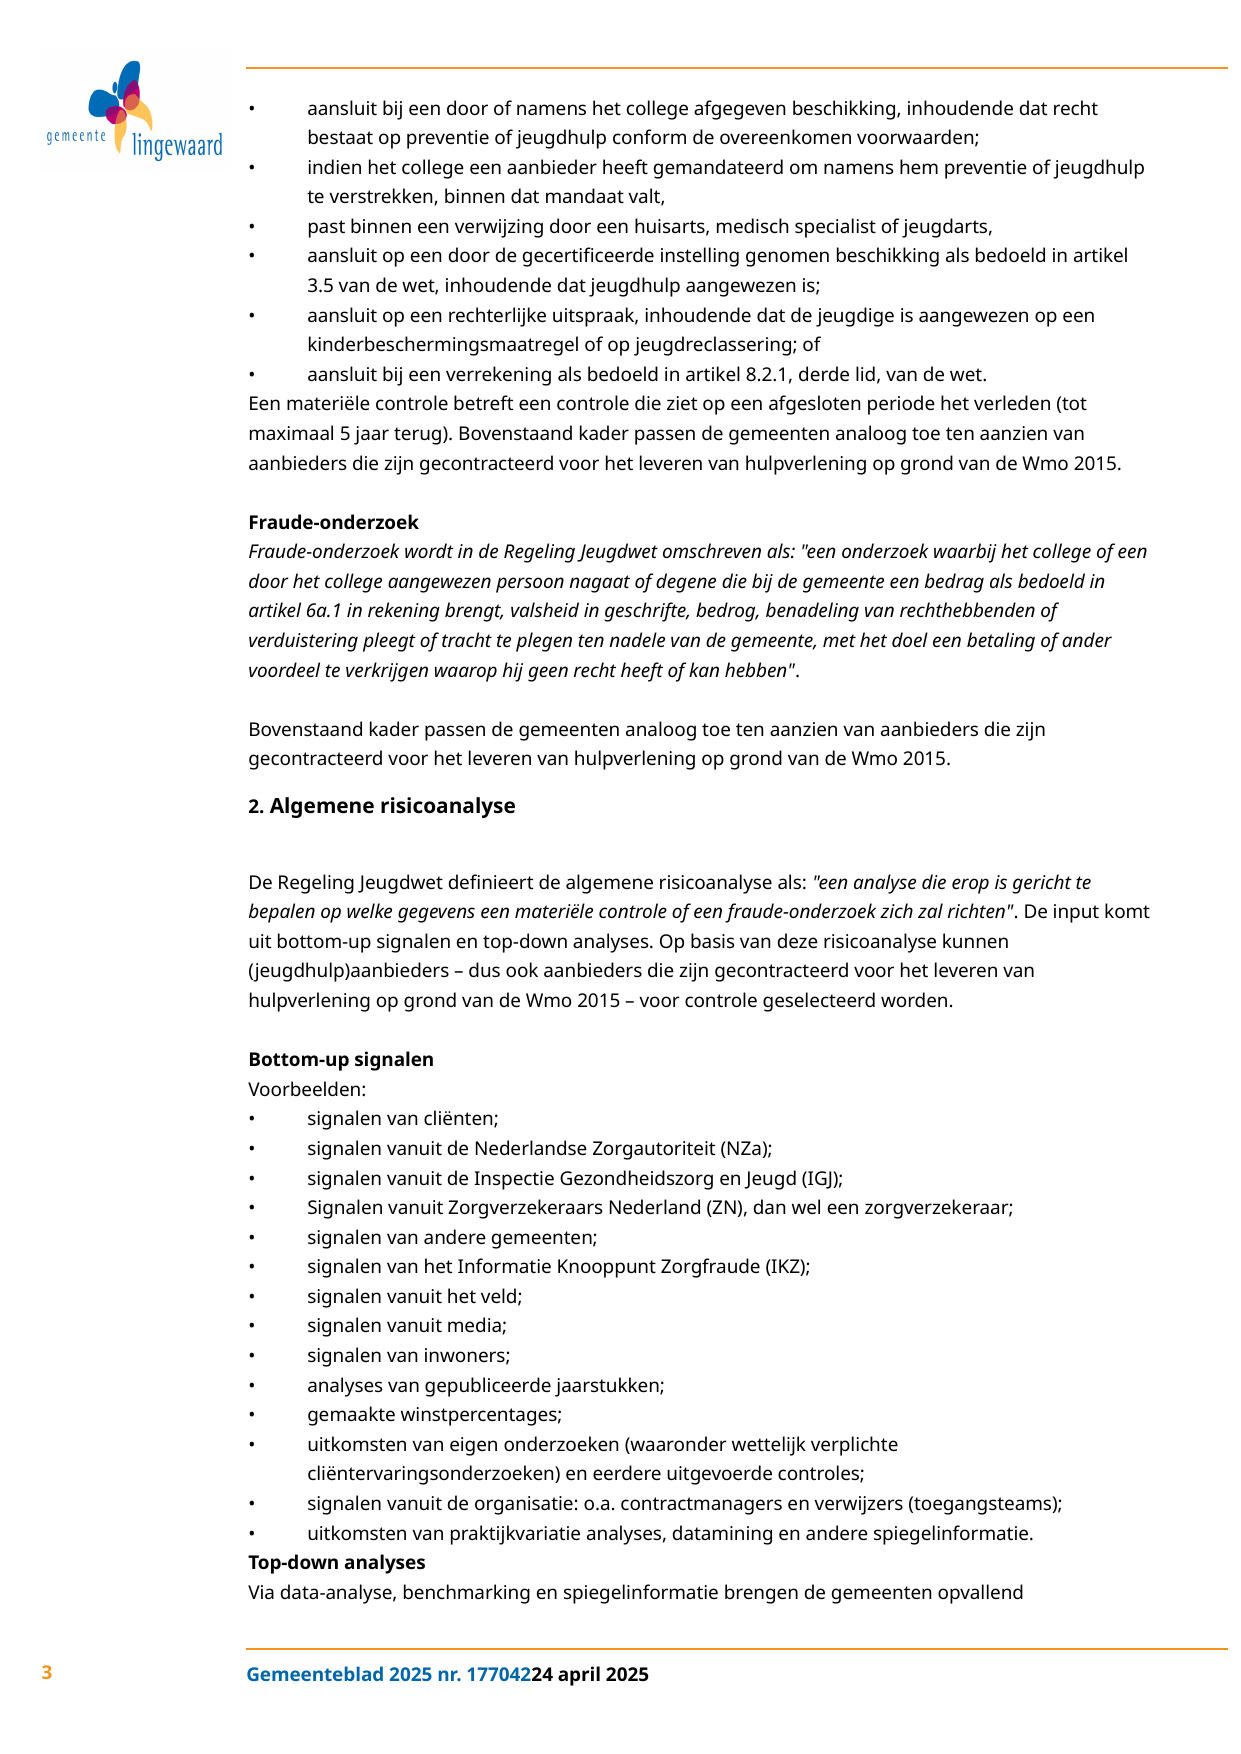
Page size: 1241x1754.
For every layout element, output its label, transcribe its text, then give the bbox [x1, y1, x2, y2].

list gemaakte winstpercentages; [248, 1401, 1152, 1427]
list aansluit op een rechterlijke uitspraak, inhoudende dat de jeugdige is aangewezen op een kinderbeschermingsmaatregel of op jeugdreclassering; of [248, 302, 1152, 357]
list analyses van gepubliceerde jaarstukken; [248, 1372, 1152, 1398]
text Top-down analyses [248, 1549, 1152, 1575]
text Bovenstaand kader passen de gemeenten analoog toe ten aanzien van aanbieders die zijn gecontracteerd voor het leveren van hulpverlening op grond van de Wmo 2015. [248, 716, 1152, 771]
list aansluit bij een verrekening als bedoeld in artikel 8.2.1, derde lid, van de wet. [248, 361, 1152, 387]
text Fraude-onderzoek wordt in de Regeling Jeugdwet omschreven als: "een onderzoek waarbij het college of een door het college aangewezen persoon nagaat of degene die bij de gemeente een bedrag als bedoeld in artikel 6a.1 in rekening brengt, valsheid in geschrifte, bedrog, benadeling van rechthebbenden of verduistering pleegt of tracht te plegen ten nadele van de gemeente, met het doel een betaling of ander voordeel te verkrijgen waarop hij geen recht heeft of kan hebben". [248, 538, 1152, 683]
list past binnen een verwijzing door een huisarts, medisch specialist of jeugdarts, [248, 213, 1152, 239]
list indien het college een aanbieder heeft gemandateerd om namens hem preventie of jeugdhulp te verstrekken, binnen dat mandaat valt, [248, 154, 1152, 209]
list signalen van inwoners; [248, 1342, 1152, 1368]
list Signalen vanuit Zorgverzekeraars Nederland (ZN), dan wel een zorgverzekeraar; [248, 1194, 1152, 1220]
text Voorbeelden: [248, 1076, 1152, 1102]
list uitkomsten van eigen onderzoeken (waaronder wettelijk verplichte cliëntervaringsonderzoeken) en eerdere uitgevoerde controles; [248, 1431, 1152, 1486]
text Bottom-up signalen [248, 1046, 1152, 1072]
text Een materiële controle betreft een controle die ziet op een afgesloten periode het verleden (tot maximaal 5 jaar terug). Bovenstaand kader passen de gemeenten analoog toe ten aanzien van aanbieders die zijn gecontracteerd voor het leveren van hulpverlening op grond van de Wmo 2015. [248, 391, 1152, 476]
list aansluit bij een door of namens het college afgegeven beschikking, inhoudende dat recht bestaat op preventie of jeugdhulp conform de overeenkomen voorwaarden; [248, 95, 1152, 150]
text 2. Algemene risicoanalyse [248, 791, 1152, 820]
list signalen vanuit het veld; [248, 1283, 1152, 1309]
list signalen van andere gemeenten; [248, 1224, 1152, 1250]
text Via data-analyse, benchmarking en spiegelinformatie brengen de gemeenten opvallend [248, 1579, 1152, 1605]
list signalen vanuit de Nederlandse Zorgautoriteit (NZa); [248, 1135, 1152, 1161]
picture [41, 47, 231, 172]
list signalen van het Informatie Knooppunt Zorgfraude (IKZ); [248, 1253, 1152, 1279]
text Fraude-onderzoek [248, 509, 1152, 535]
list uitkomsten van praktijkvariatie analyses, datamining en andere spiegelinformatie. [248, 1520, 1152, 1546]
list signalen van cliënten; [248, 1106, 1152, 1131]
text De Regeling Jeugdwet definieert de algemene risicoanalyse als: "een analyse die erop is gericht te bepalen op welke gegevens een materiële controle of een fraude-onderzoek zich zal richten". De input komt uit bottom-up signalen en top-down analyses. Op basis van deze risicoanalyse kunnen (jeugdhulp)aanbieders – dus ook aanbieders die zijn gecontracteerd voor het leveren van hulpverlening op grond van de Wmo 2015 – voor controle geselecteerd worden. [248, 869, 1152, 1013]
list signalen vanuit media; [248, 1313, 1152, 1338]
list aansluit op een door de gecertificeerde instelling genomen beschikking als bedoeld in artikel 3.5 van de wet, inhoudende dat jeugdhulp aangewezen is; [248, 243, 1152, 298]
list signalen vanuit de Inspectie Gezondheidszorg en Jeugd (IGJ); [248, 1165, 1152, 1191]
list signalen vanuit de organisatie: o.a. contractmanagers en verwijzers (toegangsteams); [248, 1490, 1152, 1516]
